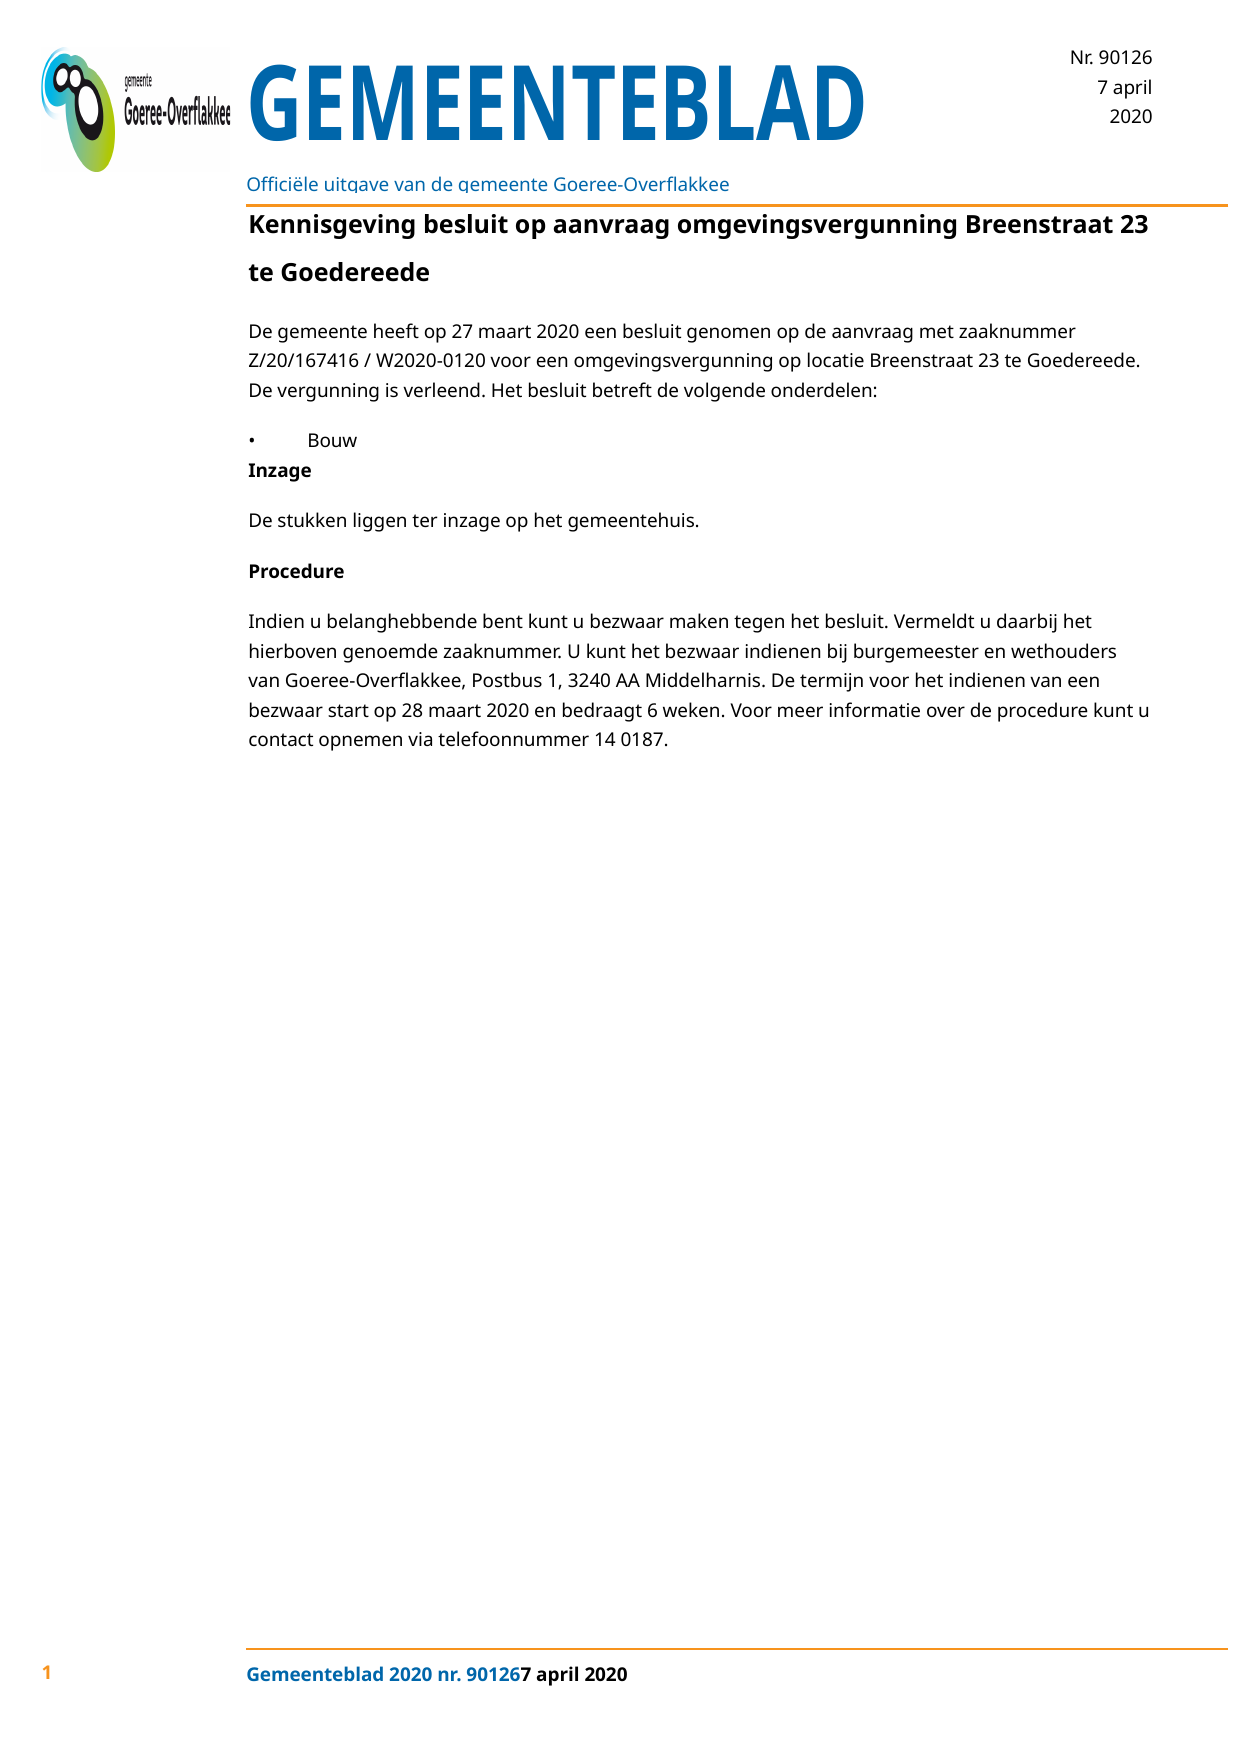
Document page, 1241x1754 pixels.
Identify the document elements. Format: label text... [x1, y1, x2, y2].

text De stukken liggen ter inzage op het gemeentehuis. [248, 507, 1152, 533]
list Bouw [248, 427, 1152, 453]
text Kennisgeving besluit op aanvraag omgevingsvergunning Breenstraat 23 te Goedereede [248, 207, 1152, 288]
text Procedure [248, 558, 1152, 584]
text De gemeente heeft op 27 maart 2020 een besluit genomen op de aanvraag met zaaknummer Z/20/167416 / W2020-0120 voor een omgevingsvergunning op locatie Breenstraat 23 te Goedereede. De vergunning is verleend. Het besluit betreft de volgende onderdelen: [248, 318, 1152, 403]
text Inzage [248, 457, 1152, 483]
text Indien u belanghebbende bent kunt u bezwaar maken tegen het besluit. Vermeldt u daarbij het hierboven genoemde zaaknummer. U kunt het bezwaar indienen bij burgemeester en wethouders van Goeree-Overflakkee, Postbus 1, 3240 AA Middelharnis. De termijn voor het indienen van een bezwaar start op 28 maart 2020 en bedraagt 6 weken. Voor meer informatie over de procedure kunt u contact opnemen via telefoonnummer 14 0187. [248, 608, 1152, 752]
picture [41, 47, 231, 172]
